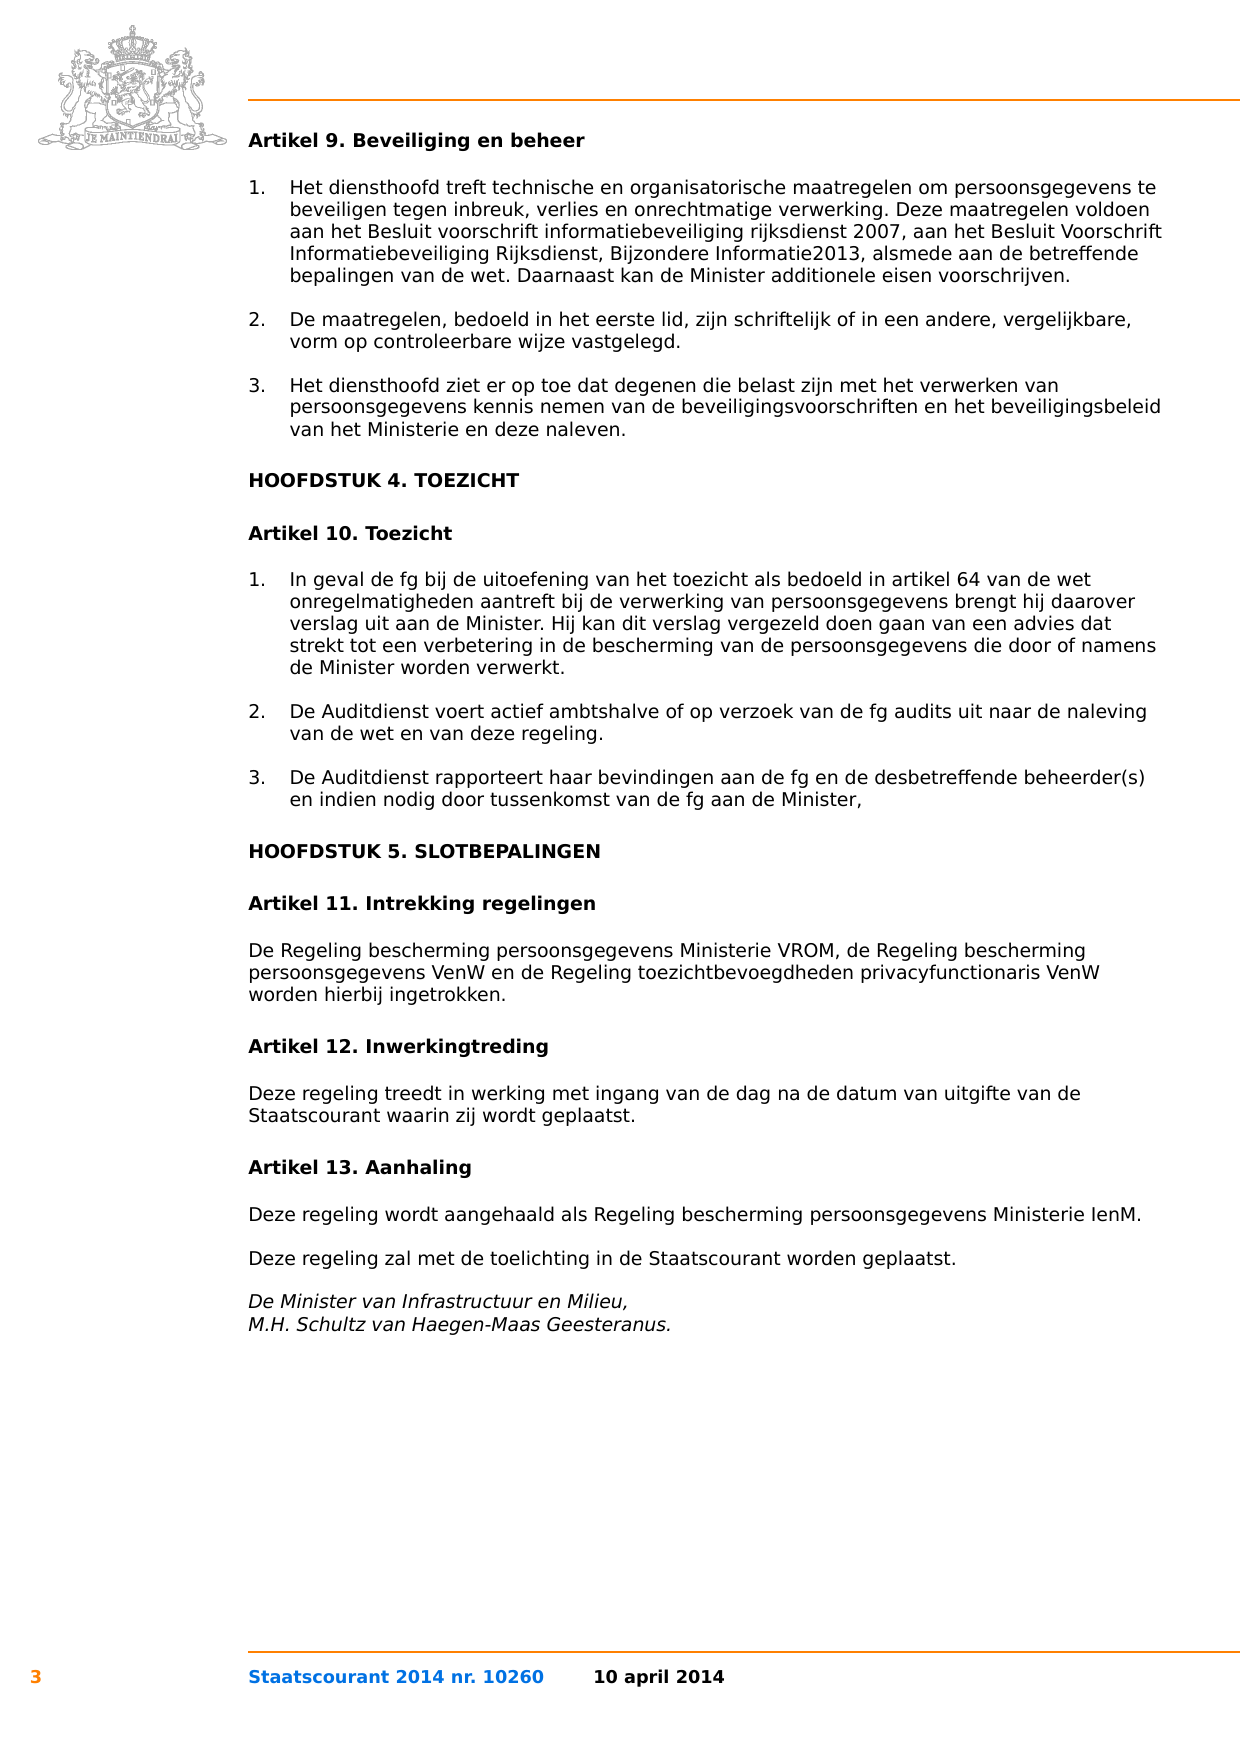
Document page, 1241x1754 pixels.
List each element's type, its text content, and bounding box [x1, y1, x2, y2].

text Deze regeling wordt aangehaald als Regeling bescherming persoonsgegevens Ministerie IenM. [248, 1204, 1163, 1226]
subtitle HOOFDSTUK 4. TOEZICHT [248, 470, 1163, 492]
text 3. Het diensthoofd ziet er op toe dat degenen die belast zijn met het verwerken van persoonsgegevens kennis nemen van de beveiligingsvoorschriften en het beveiligingsbeleid van het Ministerie en deze naleven. [248, 374, 1163, 440]
subtitle Artikel 10. Toezicht [248, 522, 1163, 544]
text 3. De Auditdienst rapporteert haar bevindingen aan de fg en de desbetreffende beheerder(s) en indien nodig door tussenkomst van de fg aan de Minister, [248, 767, 1163, 811]
subtitle Artikel 13. Aanhaling [248, 1157, 1163, 1179]
text Deze regeling zal met de toelichting in de Staatscourant worden geplaatst. [248, 1248, 1163, 1269]
text 1. Het diensthoofd treft technische en organisatorische maatregelen om persoonsgegevens te beveiligen tegen inbreuk, verlies en onrechtmatige verwerking. Deze maatregelen voldoen aan het Besluit voorschrift informatiebeveiliging rijksdienst 2007, aan het Besluit Voorschrift Informatiebeveiliging Rijksdienst, Bijzondere Informatie2013, alsmede aan de betreffende bepalingen van de wet. Daarnaast kan de Minister additionele eisen voorschrijven. [248, 177, 1163, 287]
text Deze regeling treedt in werking met ingang van de dag na de datum van uitgifte van de Staatscourant waarin zij wordt geplaatst. [248, 1083, 1163, 1127]
subtitle HOOFDSTUK 5. SLOTBEPALINGEN [248, 841, 1163, 863]
subtitle Artikel 12. Inwerkingtreding [248, 1036, 1163, 1058]
text 2. De Auditdienst voert actief ambtshalve of op verzoek van de fg audits uit naar de naleving van de wet en van deze regeling. [248, 701, 1163, 745]
subtitle Artikel 11. Intrekking regelingen [248, 893, 1163, 915]
text 1. In geval de fg bij de uitoefening van het toezicht als bedoeld in artikel 64 van de wet onregelmatigheden aantreft bij de verwerking van persoonsgegevens brengt hij daarover verslag uit aan de Minister. Hij kan dit verslag vergezeld doen gaan van een advies dat strekt tot een verbetering in de bescherming van de persoonsgegevens die door of namens de Minister worden verwerkt. [248, 569, 1163, 679]
text De Minister van Infrastructuur en Milieu, M.H. Schultz van Haegen-Maas Geesteranus. [248, 1291, 1163, 1335]
text 2. De maatregelen, bedoeld in het eerste lid, zijn schriftelijk of in een andere, vergelijkbare, vorm op controleerbare wijze vastgelegd. [248, 309, 1163, 353]
text De Regeling bescherming persoonsgegevens Ministerie VROM, de Regeling bescherming persoonsgegevens VenW en de Regeling toezichtbevoegdheden privacyfunctionaris VenW worden hierbij ingetrokken. [248, 940, 1163, 1006]
subtitle Artikel 9. Beveiliging en beheer [248, 130, 1163, 152]
picture [38, 25, 227, 150]
